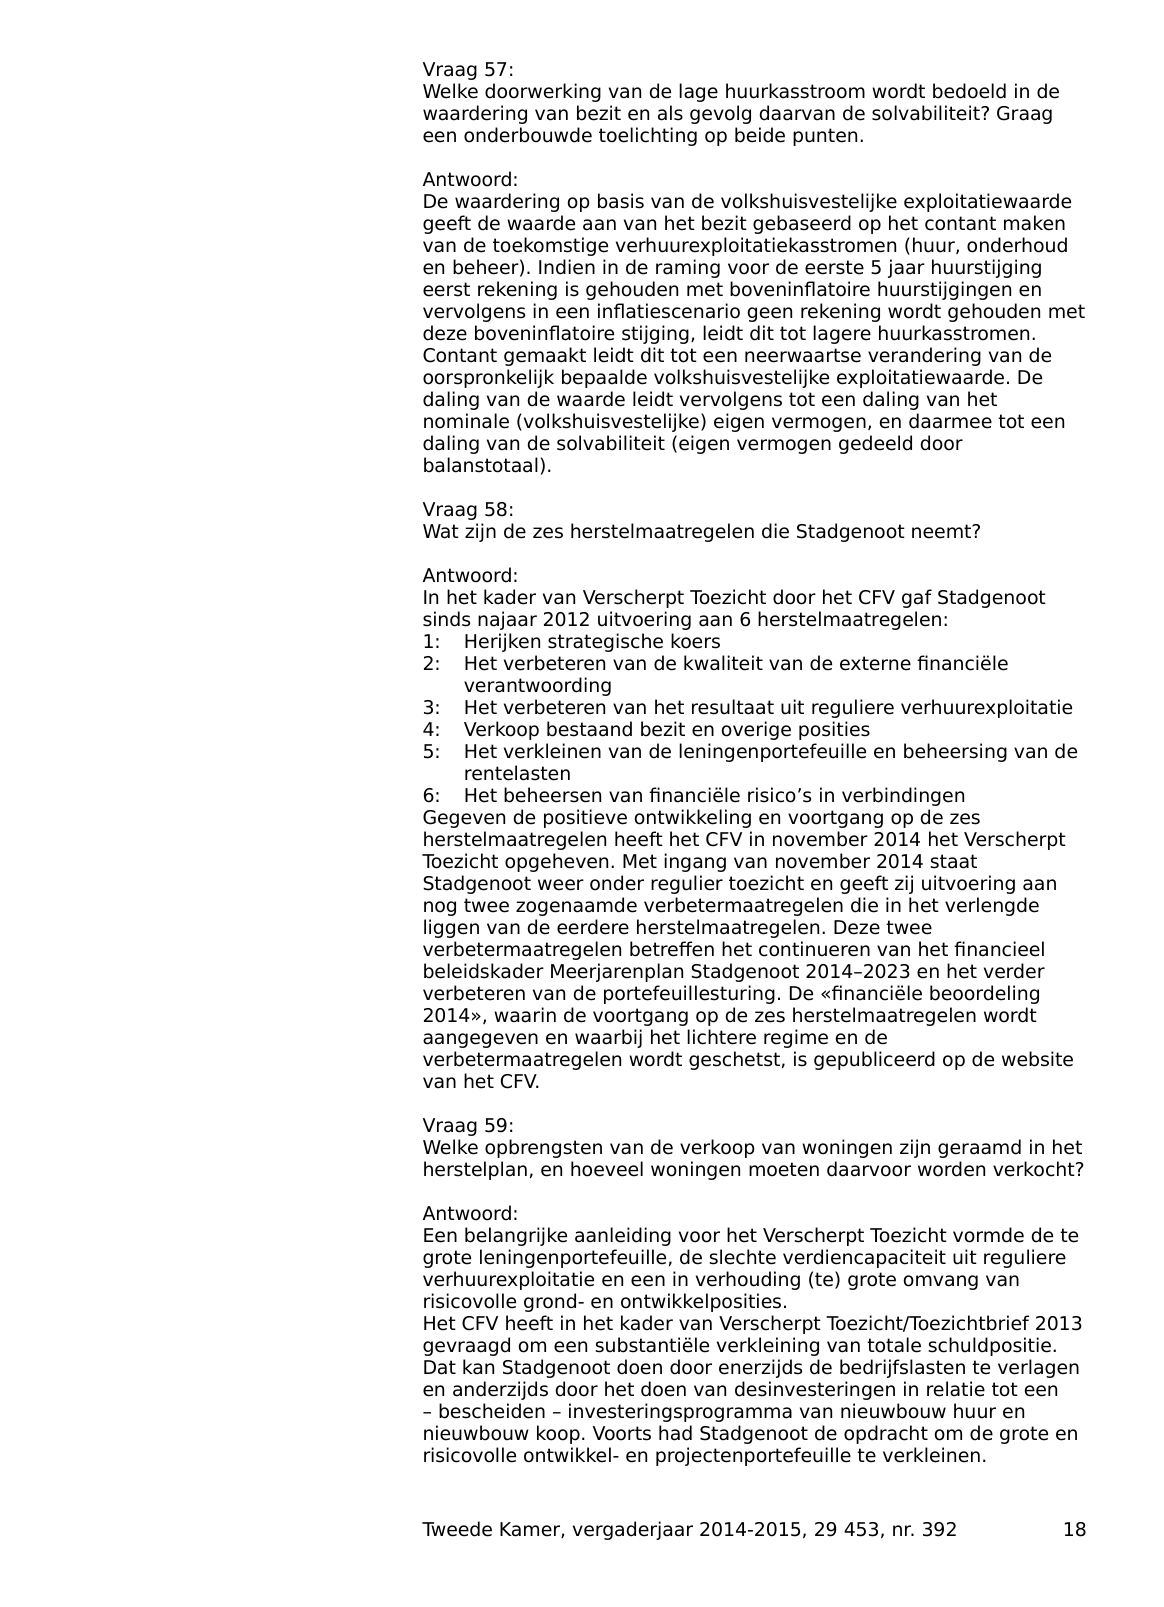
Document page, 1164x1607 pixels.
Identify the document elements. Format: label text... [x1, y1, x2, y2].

text 4: Verkoop bestaand bezit en overige posities [422, 719, 1087, 741]
text Antwoord: [422, 1203, 1087, 1225]
text De waardering op basis van de volkshuisvestelijke exploitatiewaarde geeft de waarde aan van het bezit gebaseerd op het contant maken van de toekomstige verhuurexploitatiekasstromen (huur, onderhoud en beheer). Indien in de raming voor de eerste 5 jaar huurstijging eerst rekening is gehouden met boveninflatoire huurstijgingen en vervolgens in een inflatiescenario geen rekening wordt gehouden met deze boveninflatoire stijging, leidt dit tot lagere huurkasstromen. Contant gemaakt leidt dit tot een neerwaartse verandering van de oorspronkelijk bepaalde volkshuisvestelijke exploitatiewaarde. De daling van de waarde leidt vervolgens tot een daling van het nominale (volkshuisvestelijke) eigen vermogen, en daarmee tot een daling van de solvabiliteit (eigen vermogen gedeeld door balanstotaal). [422, 191, 1087, 477]
text In het kader van Verscherpt Toezicht door het CFV gaf Stadgenoot sinds najaar 2012 uitvoering aan 6 herstelmaatregelen: [422, 587, 1087, 631]
text Een belangrijke aanleiding voor het Verscherpt Toezicht vormde de te grote leningenportefeuille, de slechte verdiencapaciteit uit reguliere verhuurexploitatie en een in verhouding (te) grote omvang van risicovolle grond- en ontwikkelposities. [422, 1225, 1087, 1313]
text 1: Herijken strategische koers [422, 631, 1087, 653]
text Welke doorwerking van de lage huurkasstroom wordt bedoeld in de waardering van bezit en als gevolg daarvan de solvabiliteit? Graag een onderbouwde toelichting op beide punten. [422, 81, 1087, 147]
text Antwoord: [422, 565, 1087, 587]
text 2: Het verbeteren van de kwaliteit van de externe financiële verantwoording [422, 653, 1087, 697]
text 6: Het beheersen van financiële risico’s in verbindingen [422, 785, 1087, 807]
text Wat zijn de zes herstelmaatregelen die Stadgenoot neemt? [422, 521, 1087, 543]
text Vraag 58: [422, 499, 1087, 521]
text 3: Het verbeteren van het resultaat uit reguliere verhuurexploitatie [422, 697, 1087, 719]
text Gegeven de positieve ontwikkeling en voortgang op de zes herstelmaatregelen heeft het CFV in november 2014 het Verscherpt Toezicht opgeheven. Met ingang van november 2014 staat Stadgenoot weer onder regulier toezicht en geeft zij uitvoering aan nog twee zogenaamde verbetermaatregelen die in het verlengde liggen van de eerdere herstelmaatregelen. Deze twee verbetermaatregelen betreffen het continueren van het financieel beleidskader Meerjarenplan Stadgenoot 2014–2023 en het verder verbeteren van de portefeuillesturing. De «financiële beoordeling 2014», waarin de voortgang op de zes herstelmaatregelen wordt aangegeven en waarbij het lichtere regime en de verbetermaatregelen wordt geschetst, is gepubliceerd op de website van het CFV. [422, 807, 1087, 1093]
text Vraag 57: [422, 59, 1087, 81]
text 5: Het verkleinen van de leningenportefeuille en beheersing van de rentelasten [422, 741, 1087, 785]
text Antwoord: [422, 169, 1087, 191]
text Welke opbrengsten van de verkoop van woningen zijn geraamd in het herstelplan, en hoeveel woningen moeten daarvoor worden verkocht? [422, 1137, 1087, 1181]
text Vraag 59: [422, 1115, 1087, 1137]
text Het CFV heeft in het kader van Verscherpt Toezicht/Toezichtbrief 2013 gevraagd om een substantiële verkleining van totale schuldpositie. Dat kan Stadgenoot doen door enerzijds de bedrijfslasten te verlagen en anderzijds door het doen van desinvesteringen in relatie tot een – bescheiden – investeringsprogramma van nieuwbouw huur en nieuwbouw koop. Voorts had Stadgenoot de opdracht om de grote en risicovolle ontwikkel- en projectenportefeuille te verkleinen. [422, 1313, 1087, 1467]
